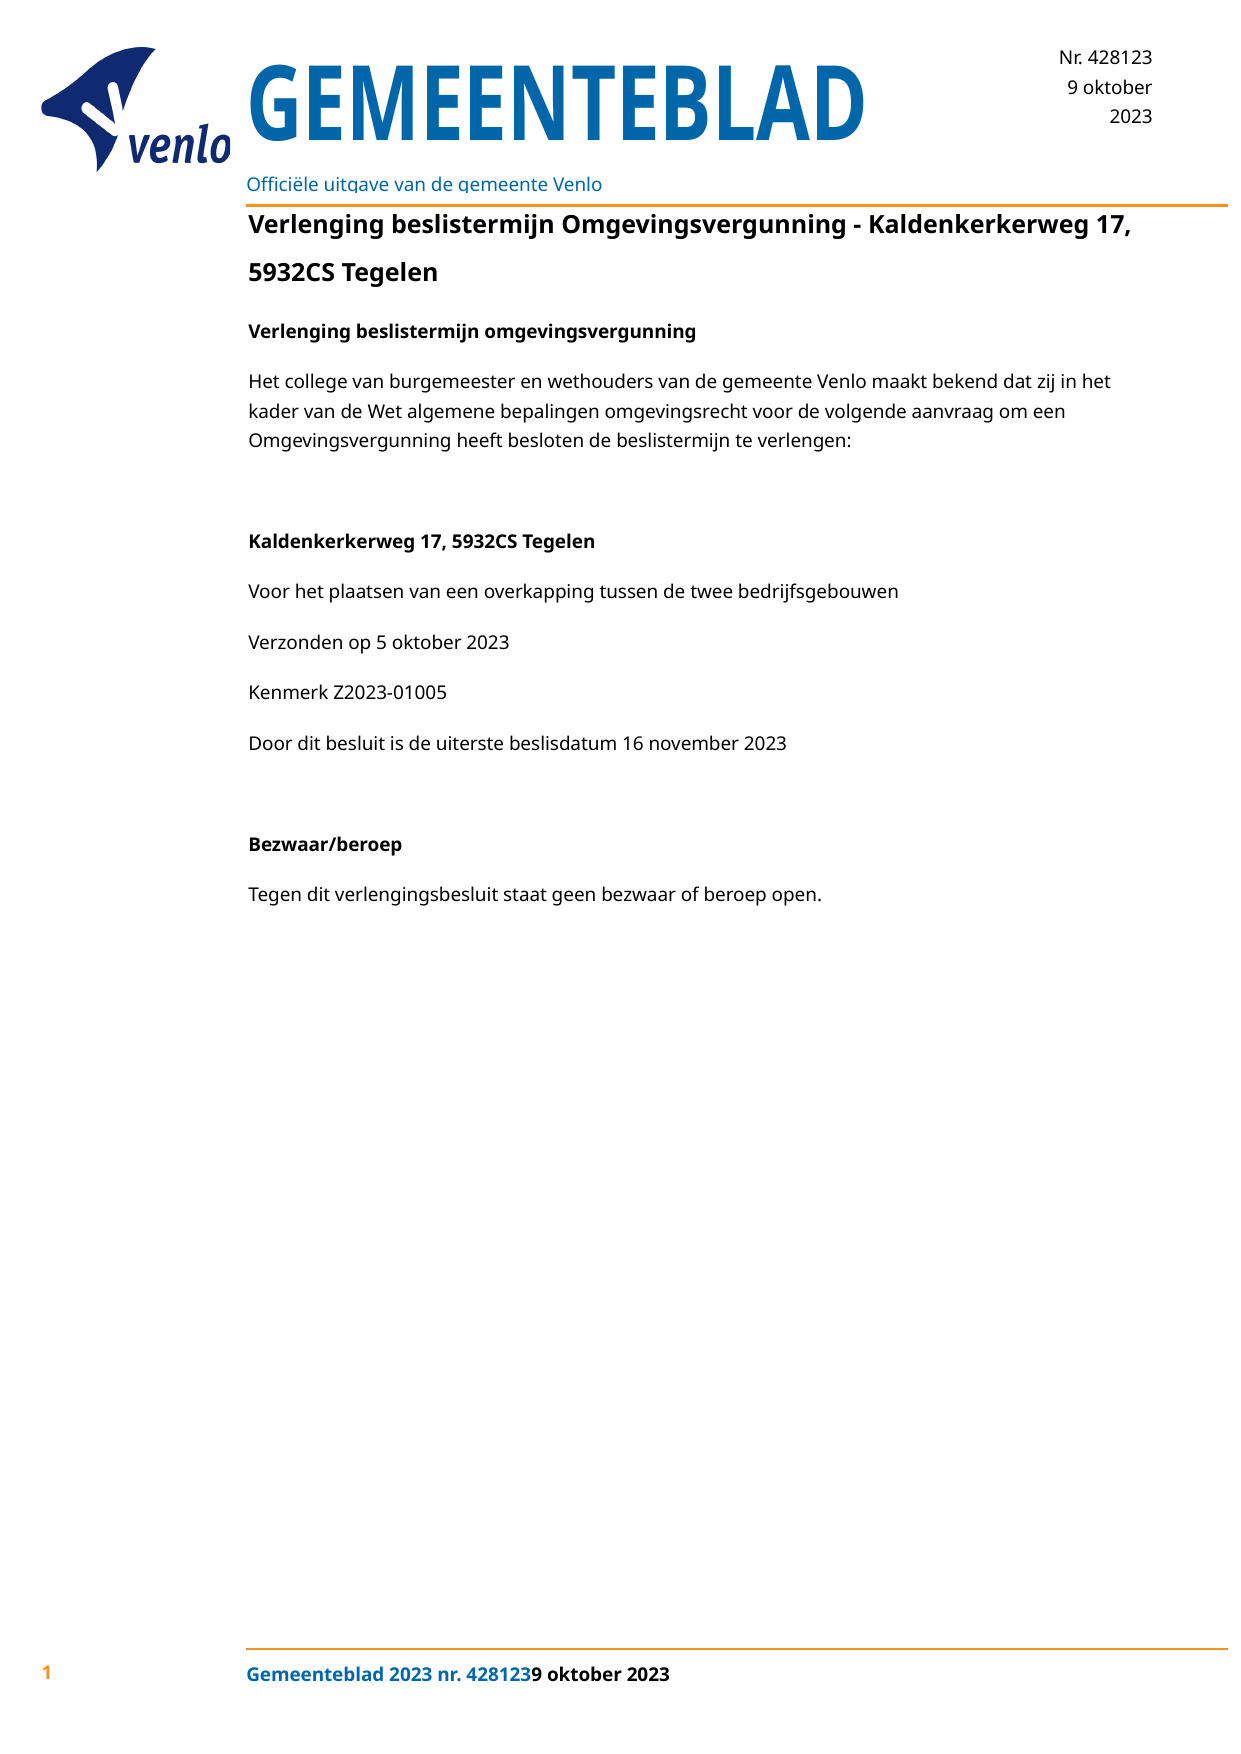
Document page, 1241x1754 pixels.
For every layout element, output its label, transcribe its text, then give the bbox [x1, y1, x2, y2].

text Tegen dit verlengingsbesluit staat geen bezwaar of beroep open. [248, 881, 1152, 907]
text Verlenging beslistermijn Omgevingsvergunning - Kaldenkerkerweg 17, 5932CS Tegelen [248, 207, 1152, 288]
text Verzonden op 5 oktober 2023 [248, 629, 1152, 655]
text Kenmerk Z2023-01005 [248, 679, 1152, 705]
text Voor het plaatsen van een overkapping tussen de twee bedrijfsgebouwen [248, 579, 1152, 604]
text Door dit besluit is de uiterste beslisdatum 16 november 2023 [248, 730, 1152, 756]
text Verlenging beslistermijn omgevingsvergunning [248, 318, 1152, 344]
text Het college van burgemeester en wethouders van de gemeente Venlo maakt bekend dat zij in het kader van de Wet algemene bepalingen omgevingsrecht voor de volgende aanvraag om een Omgevingsvergunning heeft besloten de beslistermijn te verlengen: [248, 368, 1152, 453]
text Kaldenkerkerweg 17, 5932CS Tegelen [248, 528, 1152, 554]
picture [41, 47, 231, 172]
text Bezwaar/beroep [248, 831, 1152, 857]
